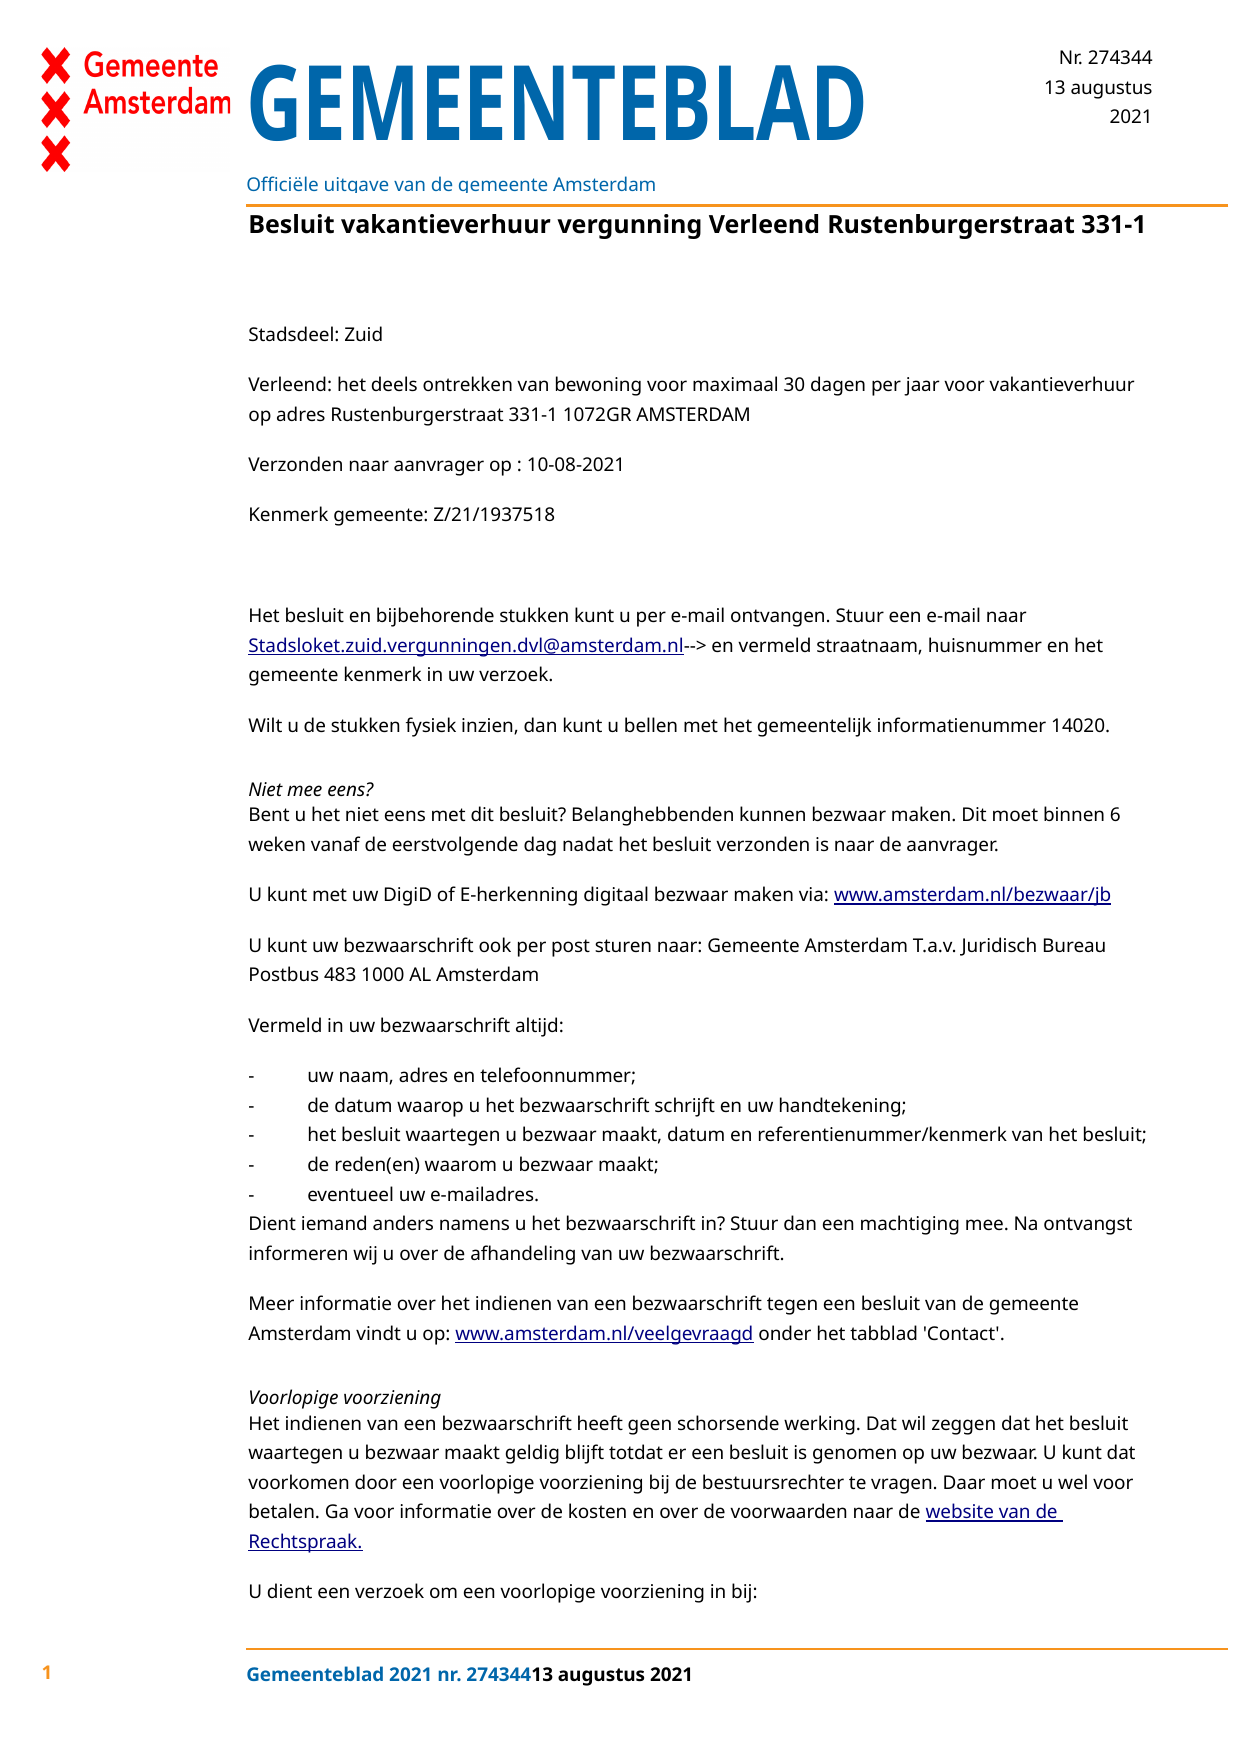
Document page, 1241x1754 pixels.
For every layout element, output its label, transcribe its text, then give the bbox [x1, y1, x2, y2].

list de datum waarop u het bezwaarschrift schrijft en uw handtekening; [248, 1092, 1152, 1118]
text Verzonden naar aanvrager op : 10-08-2021 [248, 451, 1152, 477]
text U dient een verzoek om een voorlopige voorziening in bij: [248, 1578, 1152, 1604]
text Bent u het niet eens met dit besluit? Belanghebbenden kunnen bezwaar maken. Dit moet binnen 6 weken vanaf de eerstvolgende dag nadat het besluit verzonden is naar de aanvrager. [248, 802, 1152, 857]
list de reden(en) waarom u bezwaar maakt; [248, 1151, 1152, 1177]
text Dient iemand anders namens u het bezwaarschrift in? Stuur dan een machtiging mee. Na ontvangst informeren wij u over de afhandeling van uw bezwaarschrift. [248, 1210, 1152, 1266]
text Het besluit en bijbehorende stukken kunt u per e-mail ontvangen. Stuur een e-mail naar Stadsloket.zuid.vergunningen.dvl@amsterdam.nl--> en vermeld straatnaam, huisnummer en het gemeente kenmerk in uw verzoek. [248, 602, 1152, 687]
text Besluit vakantieverhuur vergunning Verleend Rustenburgerstraat 331-1 [248, 207, 1152, 241]
text Voorlopige voorziening [248, 1384, 1152, 1410]
text U kunt uw bezwaarschrift ook per post sturen naar: Gemeente Amsterdam T.a.v. Juridisch Bureau Postbus 483 1000 AL Amsterdam [248, 932, 1152, 987]
text Kenmerk gemeente: Z/21/1937518 [248, 502, 1152, 527]
text Het indienen van een bezwaarschrift heeft geen schorsende werking. Dat wil zeggen dat het besluit waartegen u bezwaar maakt geldig blijft totdat er een besluit is genomen op uw bezwaar. U kunt dat voorkomen door een voorlopige voorziening bij de bestuursrechter te vragen. Daar moet u wel voor betalen. Ga voor informatie over de kosten en over de voorwaarden naar de website van de Rechtspraak. [248, 1410, 1152, 1554]
text Wilt u de stukken fysiek inzien, dan kunt u bellen met het gemeentelijk informatienummer 14020. [248, 712, 1152, 738]
text Vermeld in uw bezwaarschrift altijd: [248, 1012, 1152, 1038]
picture [41, 47, 231, 172]
text Niet mee eens? [248, 776, 1152, 802]
list uw naam, adres en telefoonnummer; [248, 1062, 1152, 1088]
text U kunt met uw DigiD of E-herkenning digitaal bezwaar maken via: www.amsterdam.nl/bezwaar/jb [248, 882, 1152, 907]
text Stadsdeel: Zuid [248, 321, 1152, 346]
list het besluit waartegen u bezwaar maakt, datum en referentienummer/kenmerk van het besluit; [248, 1122, 1152, 1147]
list eventueel uw e-mailadres. [248, 1181, 1152, 1207]
text Verleend: het deels ontrekken van bewoning voor maximaal 30 dagen per jaar voor vakantieverhuur op adres Rustenburgerstraat 331-1 1072GR AMSTERDAM [248, 371, 1152, 426]
text Meer informatie over het indienen van een bezwaarschrift tegen een besluit van de gemeente Amsterdam vindt u op: www.amsterdam.nl/veelgevraagd onder het tabblad 'Contact'. [248, 1290, 1152, 1346]
